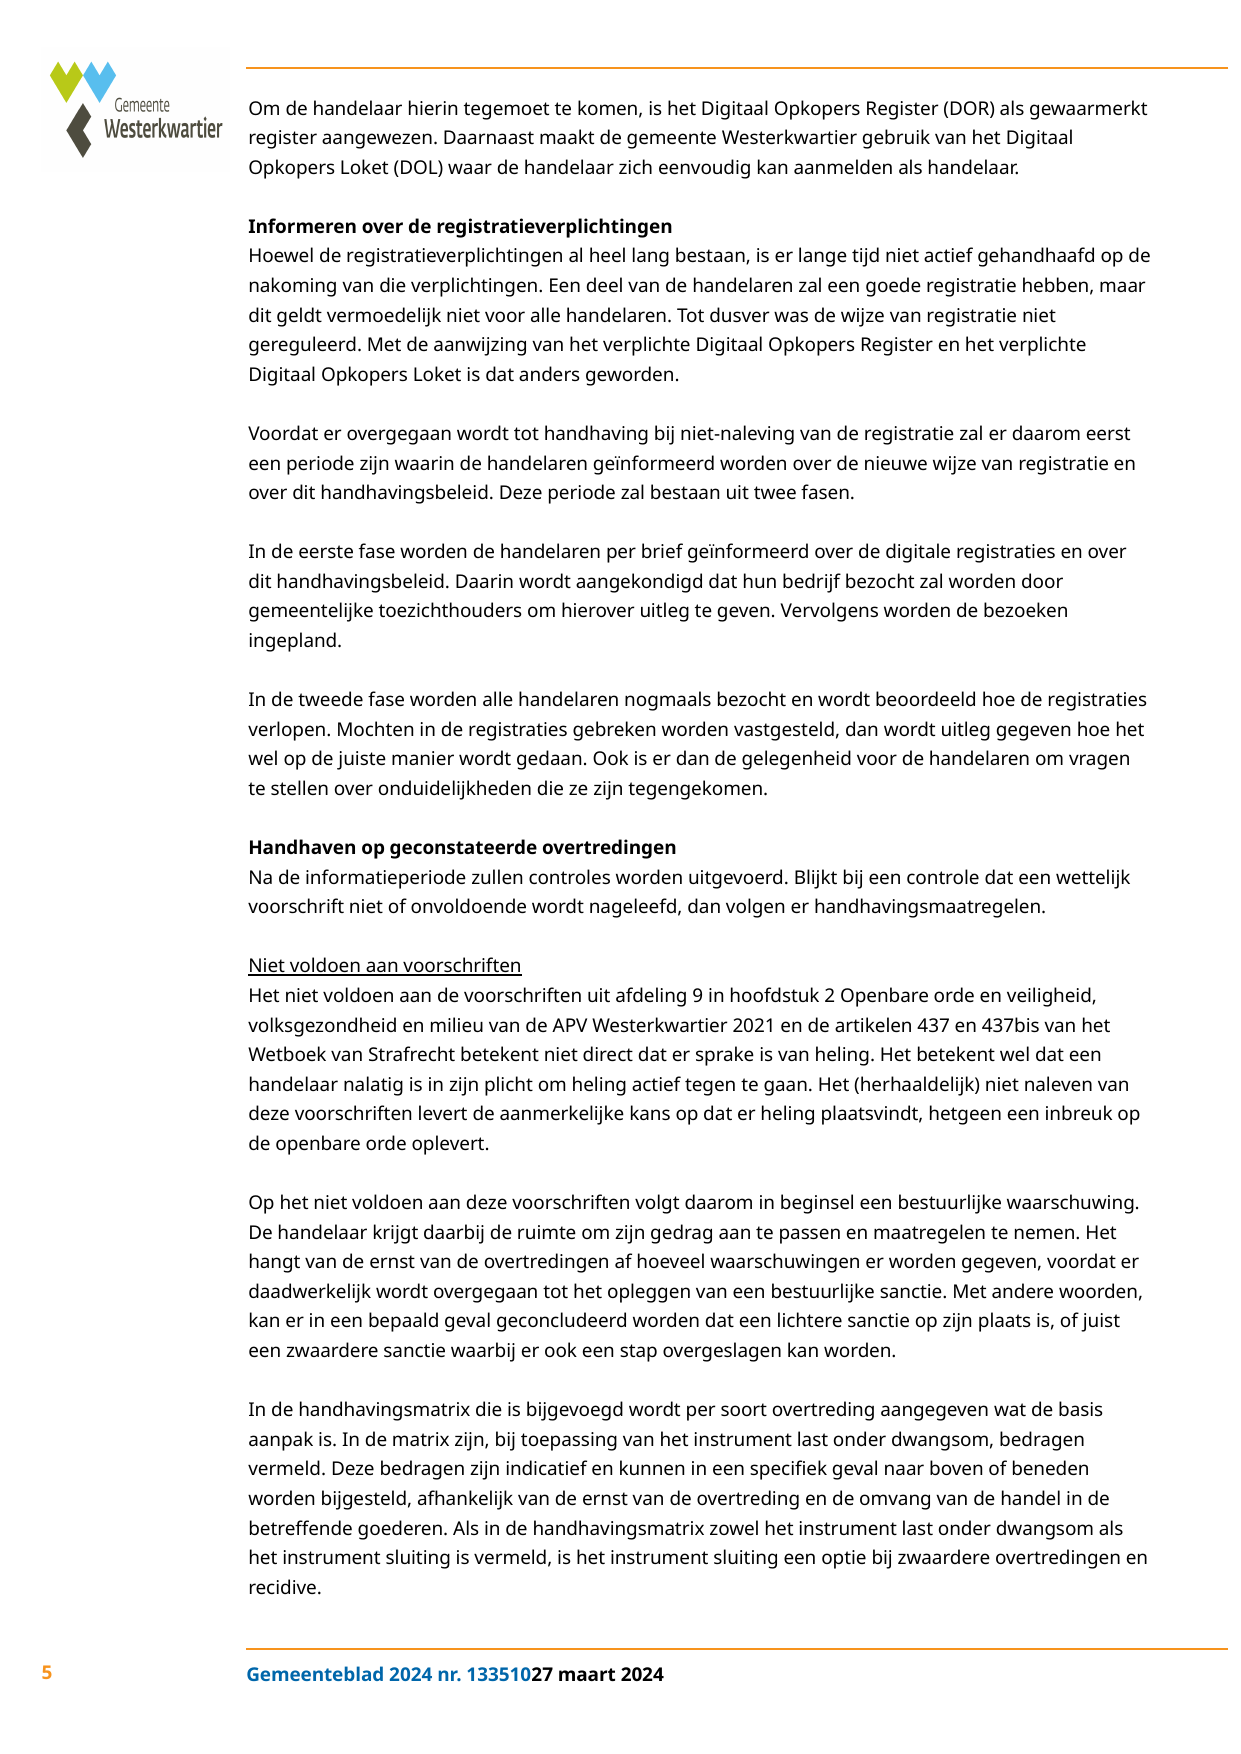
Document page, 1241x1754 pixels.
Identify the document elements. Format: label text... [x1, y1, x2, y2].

text Na de informatieperiode zullen controles worden uitgevoerd. Blijkt bij een controle dat een wettelijk voorschrift niet of onvoldoende wordt nageleefd, dan volgen er handhavingsmaatregelen. [248, 864, 1152, 919]
text In de eerste fase worden de handelaren per brief geïnformeerd over de digitale registraties en over dit handhavingsbeleid. Daarin wordt aangekondigd dat hun bedrijf bezocht zal worden door gemeentelijke toezichthouders om hierover uitleg te geven. Vervolgens worden de bezoeken ingepland. [248, 538, 1152, 653]
text In de handhavingsmatrix die is bijgevoegd wordt per soort overtreding aangegeven wat de basis aanpak is. In de matrix zijn, bij toepassing van het instrument last onder dwangsom, bedragen vermeld. Deze bedragen zijn indicatief en kunnen in een specifiek geval naar boven of beneden worden bijgesteld, afhankelijk van de ernst van de overtreding en de omvang van de handel in de betreffende goederen. Als in de handhavingsmatrix zowel het instrument last onder dwangsom als het instrument sluiting is vermeld, is het instrument sluiting een optie bij zwaardere overtredingen en recidive. [248, 1396, 1152, 1600]
text Op het niet voldoen aan deze voorschriften volgt daarom in beginsel een bestuurlijke waarschuwing. De handelaar krijgt daarbij de ruimte om zijn gedrag aan te passen en maatregelen te nemen. Het hangt van de ernst van de overtredingen af hoeveel waarschuwingen er worden gegeven, voordat er daadwerkelijk wordt overgegaan tot het opleggen van een bestuurlijke sanctie. Met andere woorden, kan er in een bepaald geval geconcludeerd worden dat een lichtere sanctie op zijn plaats is, of juist een zwaardere sanctie waarbij er ook een stap overgeslagen kan worden. [248, 1189, 1152, 1363]
text Hoewel de registratieverplichtingen al heel lang bestaan, is er lange tijd niet actief gehandhaafd op de nakoming van die verplichtingen. Een deel van de handelaren zal een goede registratie hebben, maar dit geldt vermoedelijk niet voor alle handelaren. Tot dusver was de wijze van registratie niet gereguleerd. Met de aanwijzing van het verplichte Digitaal Opkopers Register en het verplichte Digitaal Opkopers Loket is dat anders geworden. [248, 243, 1152, 387]
text Handhaven op geconstateerde overtredingen [248, 834, 1152, 860]
text Voordat er overgegaan wordt tot handhaving bij niet-naleving van de registratie zal er daarom eerst een periode zijn waarin de handelaren geïnformeerd worden over de nieuwe wijze van registratie en over dit handhavingsbeleid. Deze periode zal bestaan uit twee fasen. [248, 420, 1152, 505]
text Om de handelaar hierin tegemoet te komen, is het Digitaal Opkopers Register (DOR) als gewaarmerkt register aangewezen. Daarnaast maakt de gemeente Westerkwartier gebruik van het Digitaal Opkopers Loket (DOL) waar de handelaar zich eenvoudig kan aanmelden als handelaar. [248, 95, 1152, 180]
text Het niet voldoen aan de voorschriften uit afdeling 9 in hoofdstuk 2 Openbare orde en veiligheid, volksgezondheid en milieu van de APV Westerkwartier 2021 en de artikelen 437 en 437bis van het Wetboek van Strafrecht betekent niet direct dat er sprake is van heling. Het betekent wel dat een handelaar nalatig is in zijn plicht om heling actief tegen te gaan. Het (herhaaldelijk) niet naleven van deze voorschriften levert de aanmerkelijke kans op dat er heling plaatsvindt, hetgeen een inbreuk op de openbare orde oplevert. [248, 982, 1152, 1156]
text Informeren over de registratieverplichtingen [248, 213, 1152, 239]
text In de tweede fase worden alle handelaren nogmaals bezocht en wordt beoordeeld hoe de registraties verlopen. Mochten in de registraties gebreken worden vastgesteld, dan wordt uitleg gegeven hoe het wel op de juiste manier wordt gedaan. Ook is er dan de gelegenheid voor de handelaren om vragen te stellen over onduidelijkheden die ze zijn tegengekomen. [248, 686, 1152, 801]
text Niet voldoen aan voorschriften [248, 953, 1152, 978]
picture [41, 47, 231, 172]
